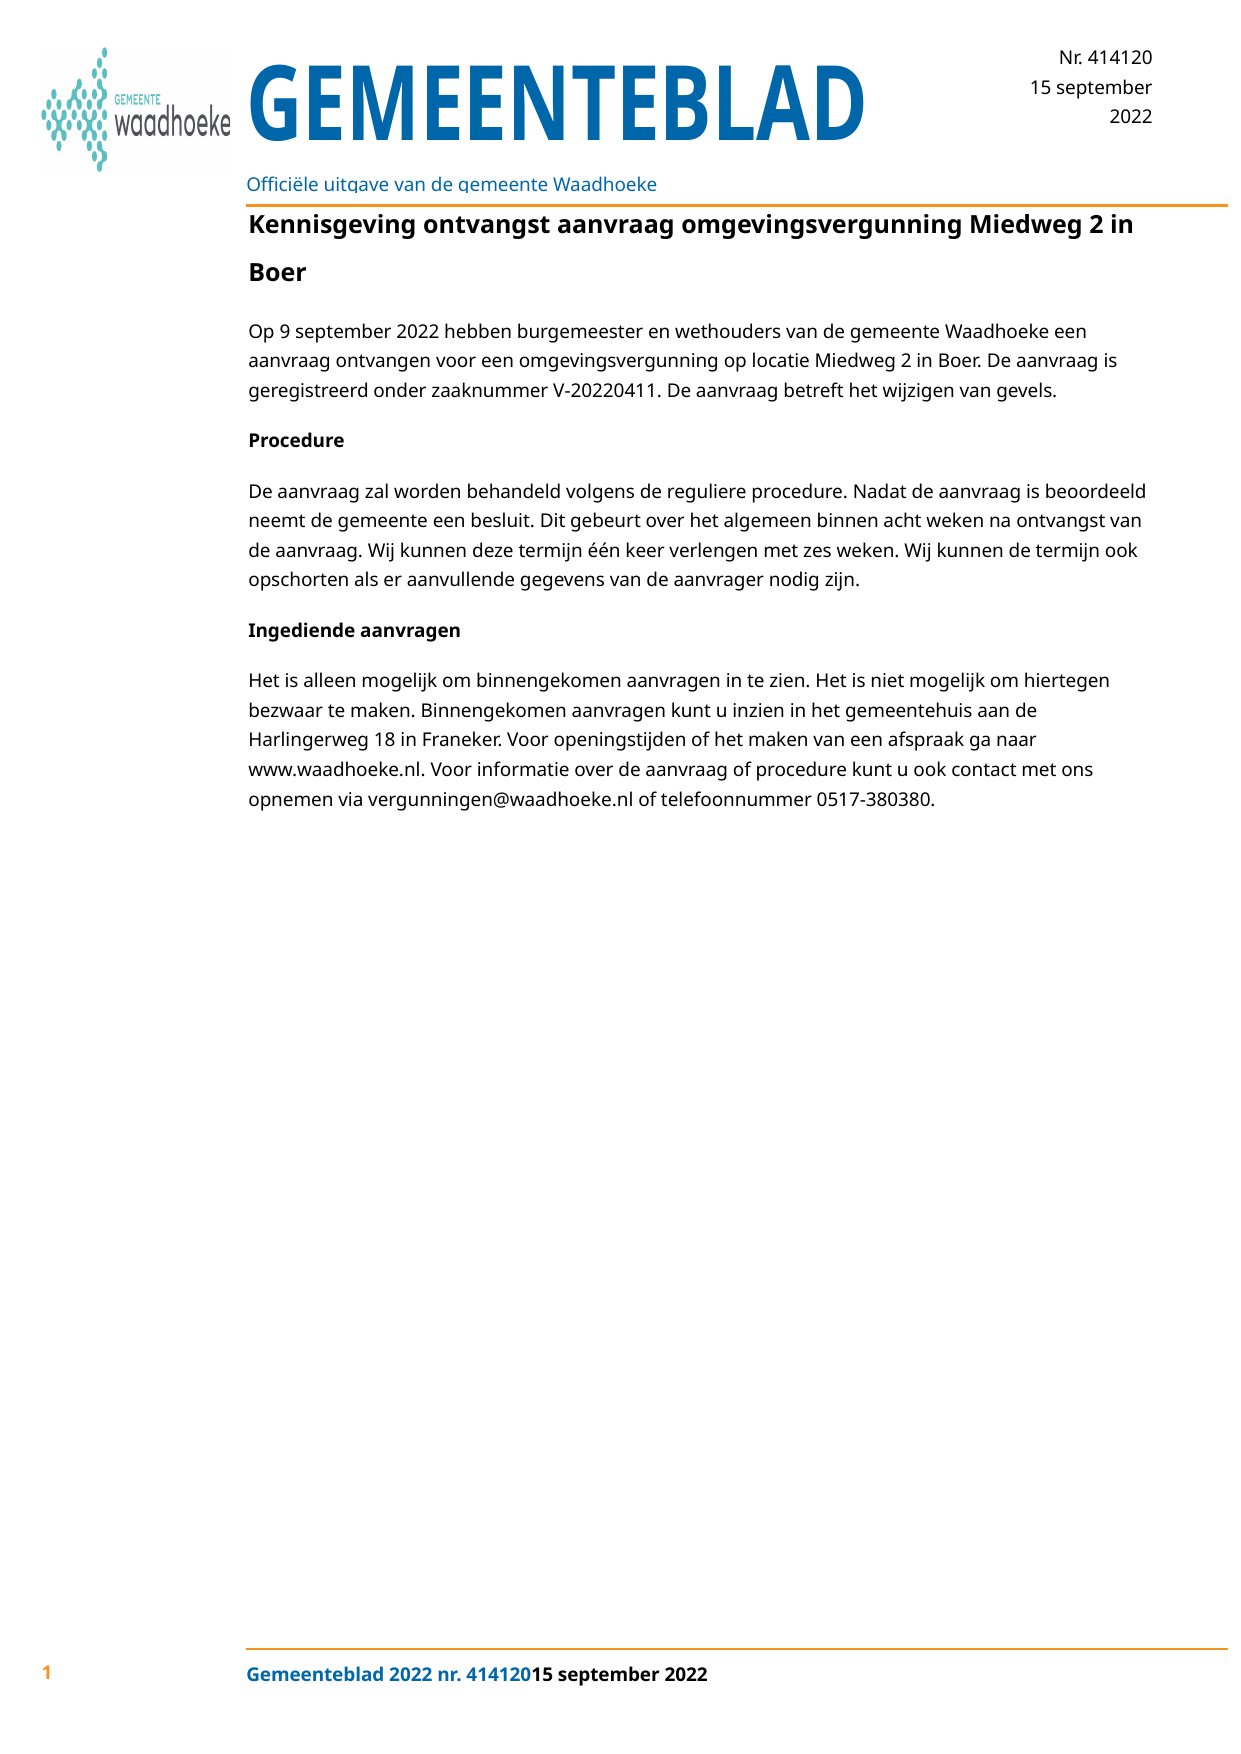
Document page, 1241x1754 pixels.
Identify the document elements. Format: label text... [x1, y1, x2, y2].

text Het is alleen mogelijk om binnengekomen aanvragen in te zien. Het is niet mogelijk om hiertegen bezwaar te maken. Binnengekomen aanvragen kunt u inzien in het gemeentehuis aan de Harlingerweg 18 in Franeker. Voor openingstijden of het maken van een afspraak ga naar www.waadhoeke.nl. Voor informatie over de aanvraag of procedure kunt u ook contact met ons opnemen via vergunningen@waadhoeke.nl of telefoonnummer 0517-380380. [248, 667, 1152, 812]
text Ingediende aanvragen [248, 617, 1152, 643]
text Kennisgeving ontvangst aanvraag omgevingsvergunning Miedweg 2 in Boer [248, 207, 1152, 288]
text De aanvraag zal worden behandeld volgens de reguliere procedure. Nadat de aanvraag is beoordeeld neemt de gemeente een besluit. Dit gebeurt over het algemeen binnen acht weken na ontvangst van de aanvraag. Wij kunnen deze termijn één keer verlengen met zes weken. Wij kunnen de termijn ook opschorten als er aanvullende gegevens van de aanvrager nodig zijn. [248, 478, 1152, 592]
picture [41, 47, 231, 172]
text Op 9 september 2022 hebben burgemeester en wethouders van de gemeente Waadhoeke een aanvraag ontvangen voor een omgevingsvergunning op locatie Miedweg 2 in Boer. De aanvraag is geregistreerd onder zaaknummer V-20220411. De aanvraag betreft het wijzigen van gevels. [248, 318, 1152, 403]
text Procedure [248, 427, 1152, 453]
